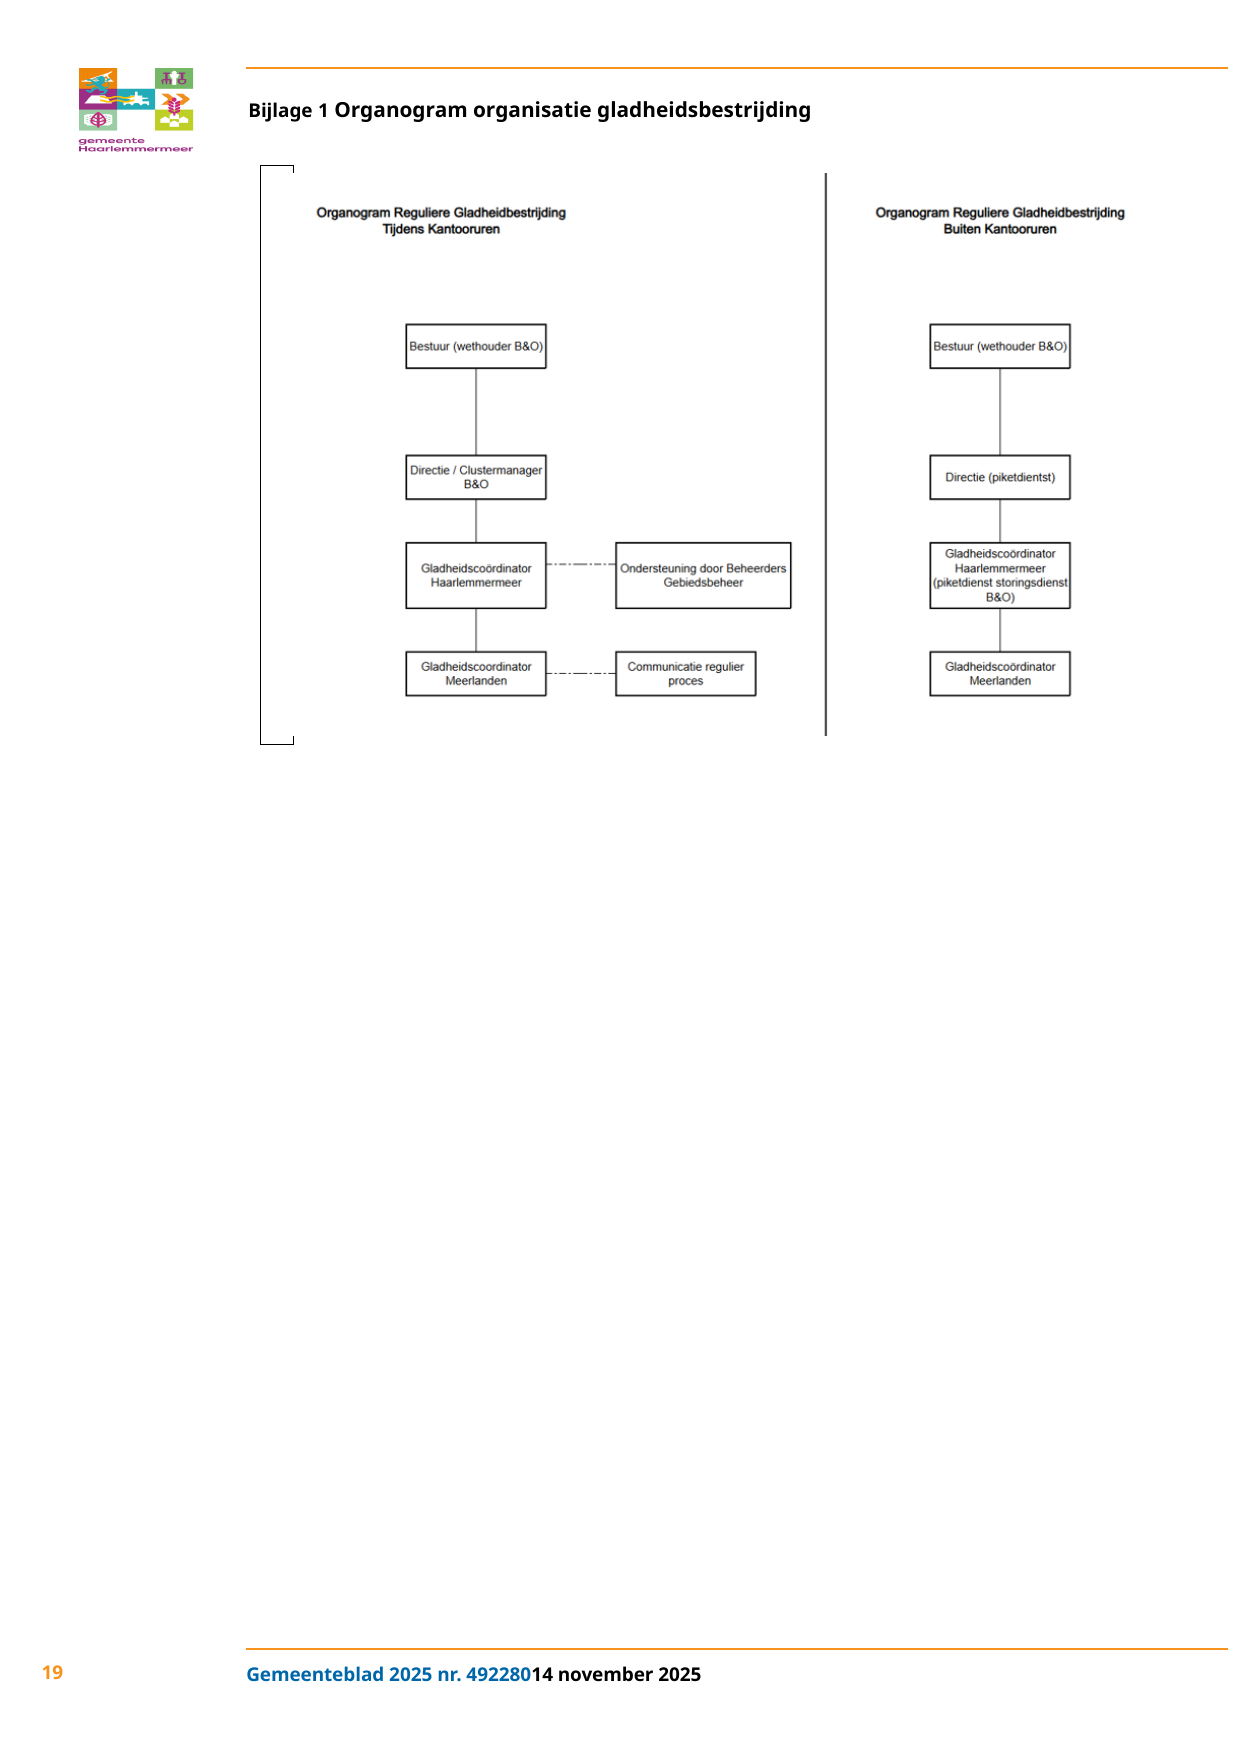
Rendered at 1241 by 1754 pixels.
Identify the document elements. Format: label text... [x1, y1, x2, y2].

picture [268, 173, 1173, 736]
text Bijlage 1 Organogram organisatie gladheidsbestrijding [248, 95, 1152, 123]
picture [41, 47, 231, 172]
